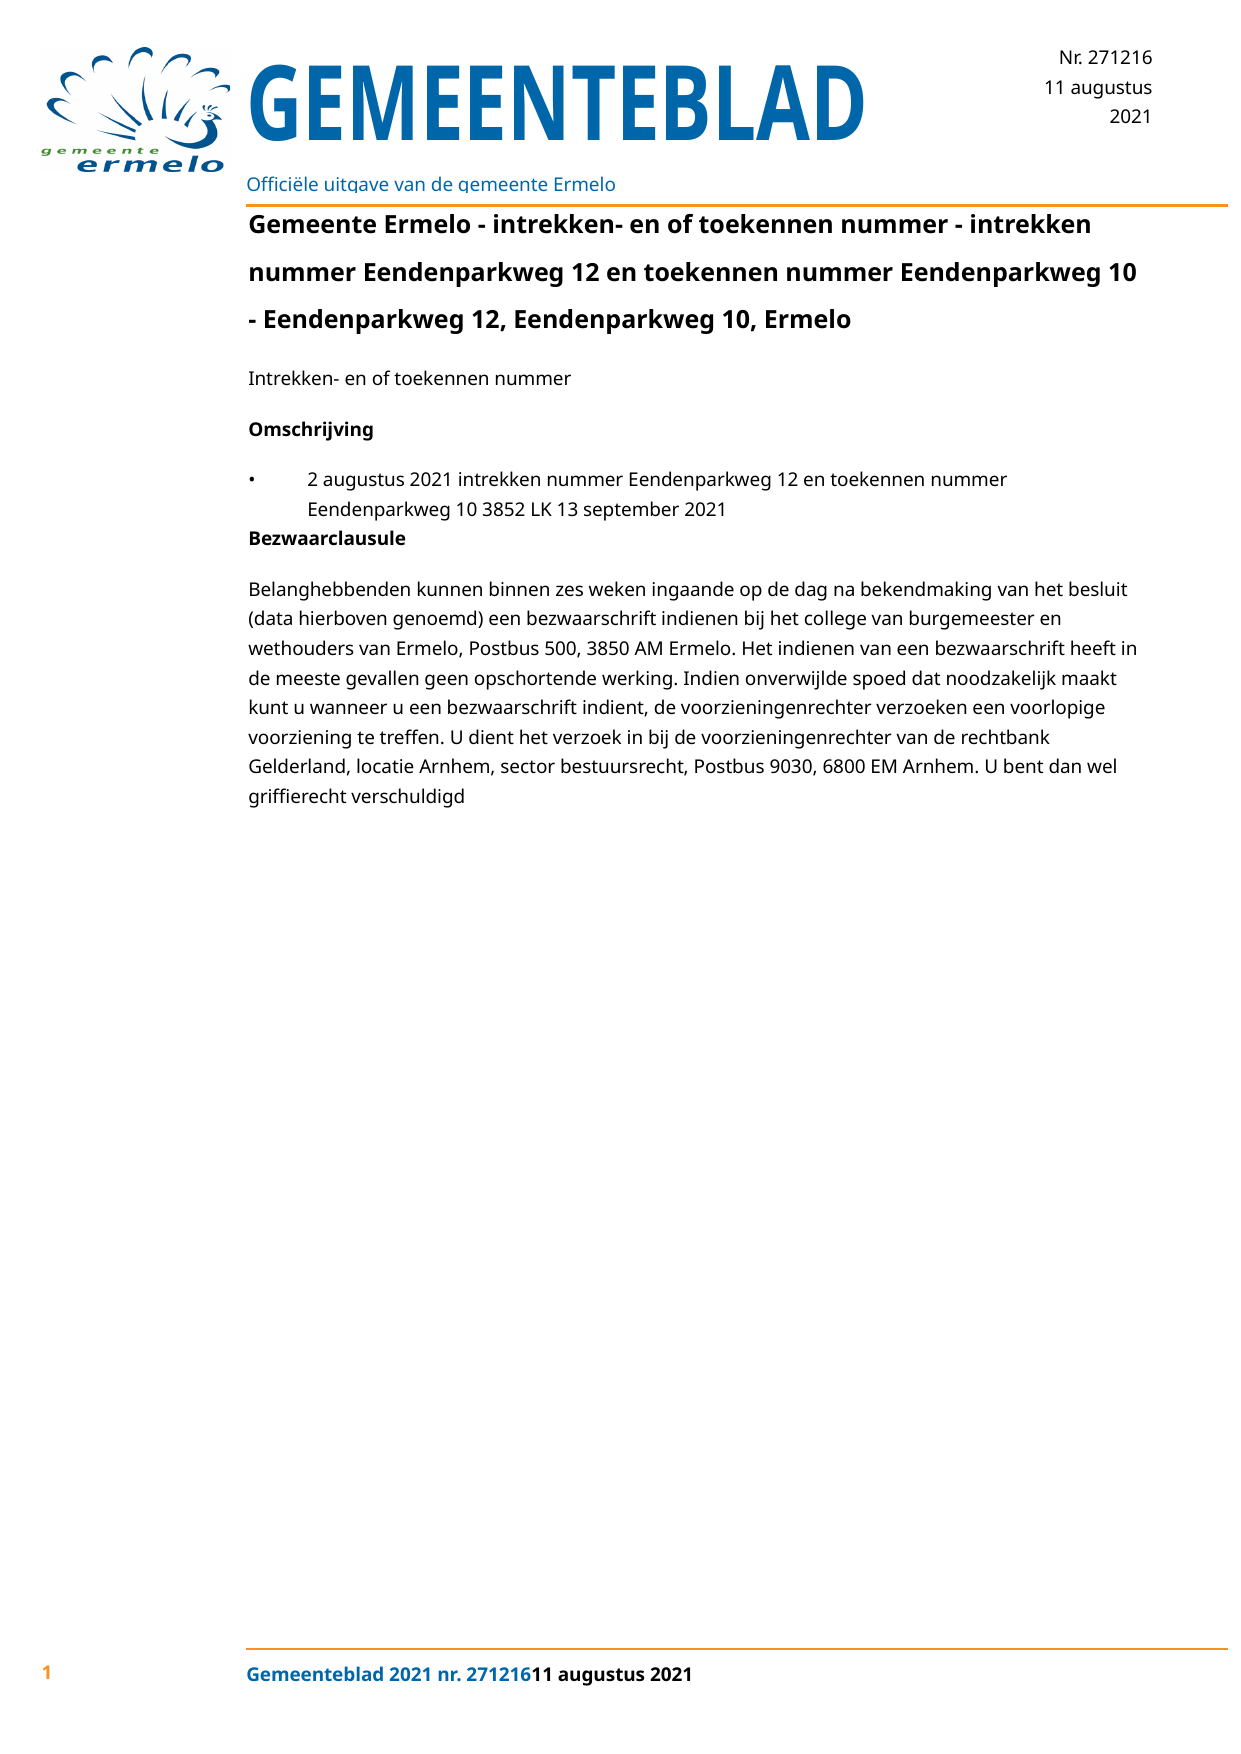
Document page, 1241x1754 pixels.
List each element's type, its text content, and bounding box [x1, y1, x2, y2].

text Omschrijving [248, 416, 1152, 442]
text Intrekken- en of toekennen nummer [248, 366, 1152, 391]
text Bezwaarclausule [248, 526, 1152, 551]
text Belanghebbenden kunnen binnen zes weken ingaande op de dag na bekendmaking van het besluit (data hierboven genoemd) een bezwaarschrift indienen bij het college van burgemeester en wethouders van Ermelo, Postbus 500, 3850 AM Ermelo. Het indienen van een bezwaarschrift heeft in de meeste gevallen geen opschortende werking. Indien onverwijlde spoed dat noodzakelijk maakt kunt u wanneer u een bezwaarschrift indient, de voorzieningenrechter verzoeken een voorlopige voorziening te treffen. U dient het verzoek in bij de voorzieningenrechter van de rechtbank Gelderland, locatie Arnhem, sector bestuursrecht, Postbus 9030, 6800 EM Arnhem. U bent dan wel griffierecht verschuldigd [248, 576, 1152, 809]
text Gemeente Ermelo - intrekken- en of toekennen nummer - intrekken nummer Eendenparkweg 12 en toekennen nummer Eendenparkweg 10 - Eendenparkweg 12, Eendenparkweg 10, Ermelo [248, 207, 1152, 336]
list 2 augustus 2021 intrekken nummer Eendenparkweg 12 en toekennen nummer Eendenparkweg 10 3852 LK 13 september 2021 [248, 466, 1152, 522]
picture [41, 47, 231, 172]
